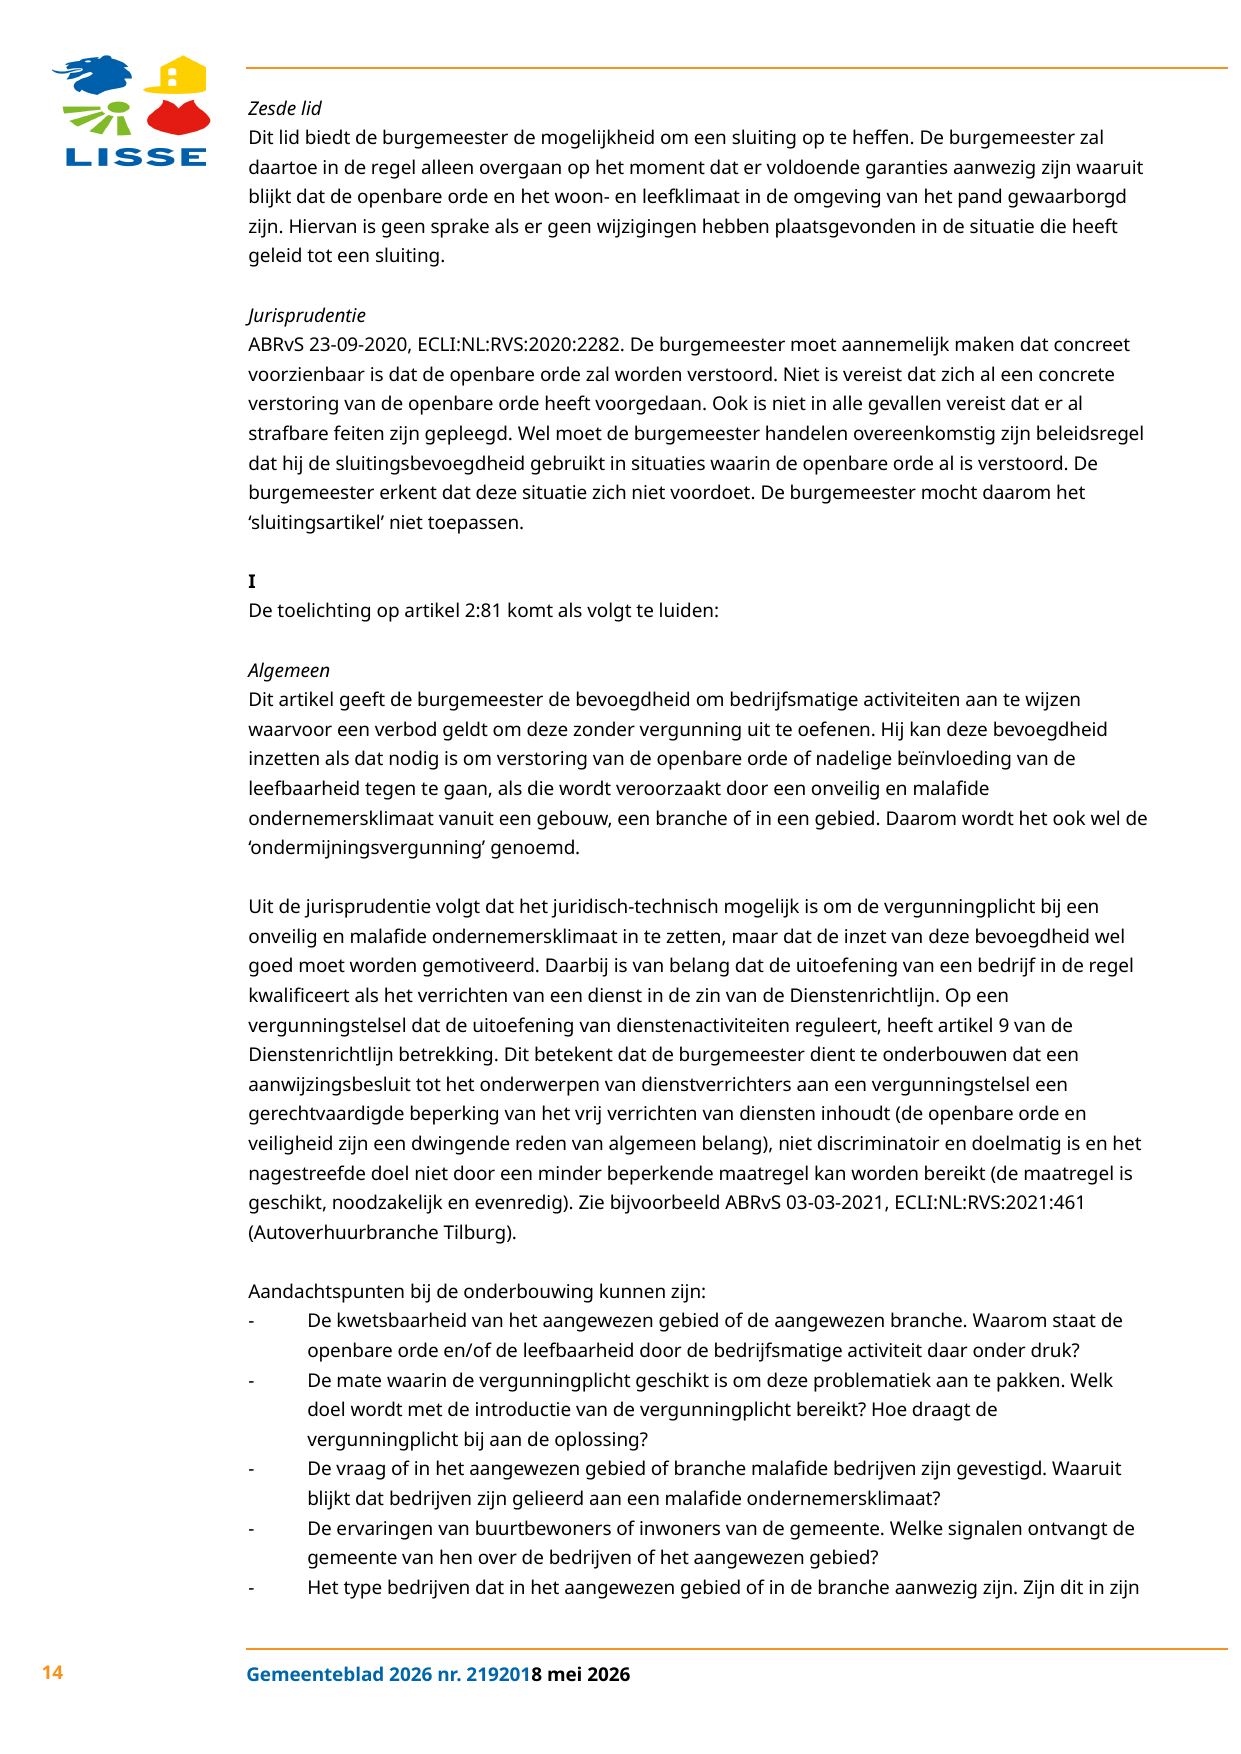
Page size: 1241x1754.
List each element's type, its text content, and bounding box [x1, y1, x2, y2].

list Het type bedrijven dat in het aangewezen gebied of in de branche aanwezig zijn. Zijn dit in zijn [248, 1574, 1152, 1600]
list De kwetsbaarheid van het aangewezen gebied of de aangewezen branche. Waarom staat de openbare orde en/of de leefbaarheid door de bedrijfsmatige activiteit daar onder druk? [248, 1308, 1152, 1363]
list De mate waarin de vergunningplicht geschikt is om deze problematiek aan te pakken. Welk doel wordt met de introductie van de vergunningplicht bereikt? Hoe draagt de vergunningplicht bij aan de oplossing? [248, 1367, 1152, 1452]
text Dit artikel geeft de burgemeester de bevoegdheid om bedrijfsmatige activiteiten aan te wijzen waarvoor een verbod geldt om deze zonder vergunning uit te oefenen. Hij kan deze bevoegdheid inzetten als dat nodig is om verstoring van de openbare orde of nadelige beïnvloeding van de leefbaarheid tegen te gaan, als die wordt veroorzaakt door een onveilig en malafide ondernemersklimaat vanuit een gebouw, een branche of in een gebied. Daarom wordt het ook wel de ‘ondermijningsvergunning’ genoemd. [248, 686, 1152, 860]
text ABRvS 23-09-2020, ECLI:NL:RVS:2020:2282. De burgemeester moet aannemelijk maken dat concreet voorzienbaar is dat de openbare orde zal worden verstoord. Niet is vereist dat zich al een concrete verstoring van de openbare orde heeft voorgedaan. Ook is niet in alle gevallen vereist dat er al strafbare feiten zijn gepleegd. Wel moet de burgemeester handelen overeenkomstig zijn beleidsregel dat hij de sluitingsbevoegdheid gebruikt in situaties waarin de openbare orde al is verstoord. De burgemeester erkent dat deze situatie zich niet voordoet. De burgemeester mocht daarom het ‘sluitingsartikel’ niet toepassen. [248, 331, 1152, 535]
text Zesde lid [248, 95, 1152, 121]
picture [41, 47, 231, 172]
text Uit de jurisprudentie volgt dat het juridisch-technisch mogelijk is om de vergunningplicht bij een onveilig en malafide ondernemersklimaat in te zetten, maar dat de inzet van deze bevoegdheid wel goed moet worden gemotiveerd. Daarbij is van belang dat de uitoefening van een bedrijf in de regel kwalificeert als het verrichten van een dienst in de zin van de Dienstenrichtlijn. Op een vergunningstelsel dat de uitoefening van dienstenactiviteiten reguleert, heeft artikel 9 van de Dienstenrichtlijn betrekking. Dit betekent dat de burgemeester dient te onderbouwen dat een aanwijzingsbesluit tot het onderwerpen van dienstverrichters aan een vergunningstelsel een gerechtvaardigde beperking van het vrij verrichten van diensten inhoudt (de openbare orde en veiligheid zijn een dwingende reden van algemeen belang), niet discriminatoir en doelmatig is en het nagestreefde doel niet door een minder beperkende maatregel kan worden bereikt (de maatregel is geschikt, noodzakelijk en evenredig). Zie bijvoorbeeld ABRvS 03-03-2021, ECLI:NL:RVS:2021:461 (Autoverhuurbranche Tilburg). [248, 893, 1152, 1245]
list De vraag of in het aangewezen gebied of branche malafide bedrijven zijn gevestigd. Waaruit blijkt dat bedrijven zijn gelieerd aan een malafide ondernemersklimaat? [248, 1456, 1152, 1511]
text De toelichting op artikel 2:81 komt als volgt te luiden: [248, 598, 1152, 623]
text Aandachtspunten bij de onderbouwing kunnen zijn: [248, 1278, 1152, 1304]
text I [248, 568, 1152, 594]
text Jurisprudentie [248, 302, 1152, 328]
text Dit lid biedt de burgemeester de mogelijkheid om een sluiting op te heffen. De burgemeester zal daartoe in de regel alleen overgaan op het moment dat er voldoende garanties aanwezig zijn waaruit blijkt dat de openbare orde en het woon- en leefklimaat in de omgeving van het pand gewaarborgd zijn. Hiervan is geen sprake als er geen wijzigingen hebben plaatsgevonden in de situatie die heeft geleid tot een sluiting. [248, 124, 1152, 268]
list De ervaringen van buurtbewoners of inwoners van de gemeente. Welke signalen ontvangt de gemeente van hen over de bedrijven of het aangewezen gebied? [248, 1515, 1152, 1570]
text Algemeen [248, 657, 1152, 683]
